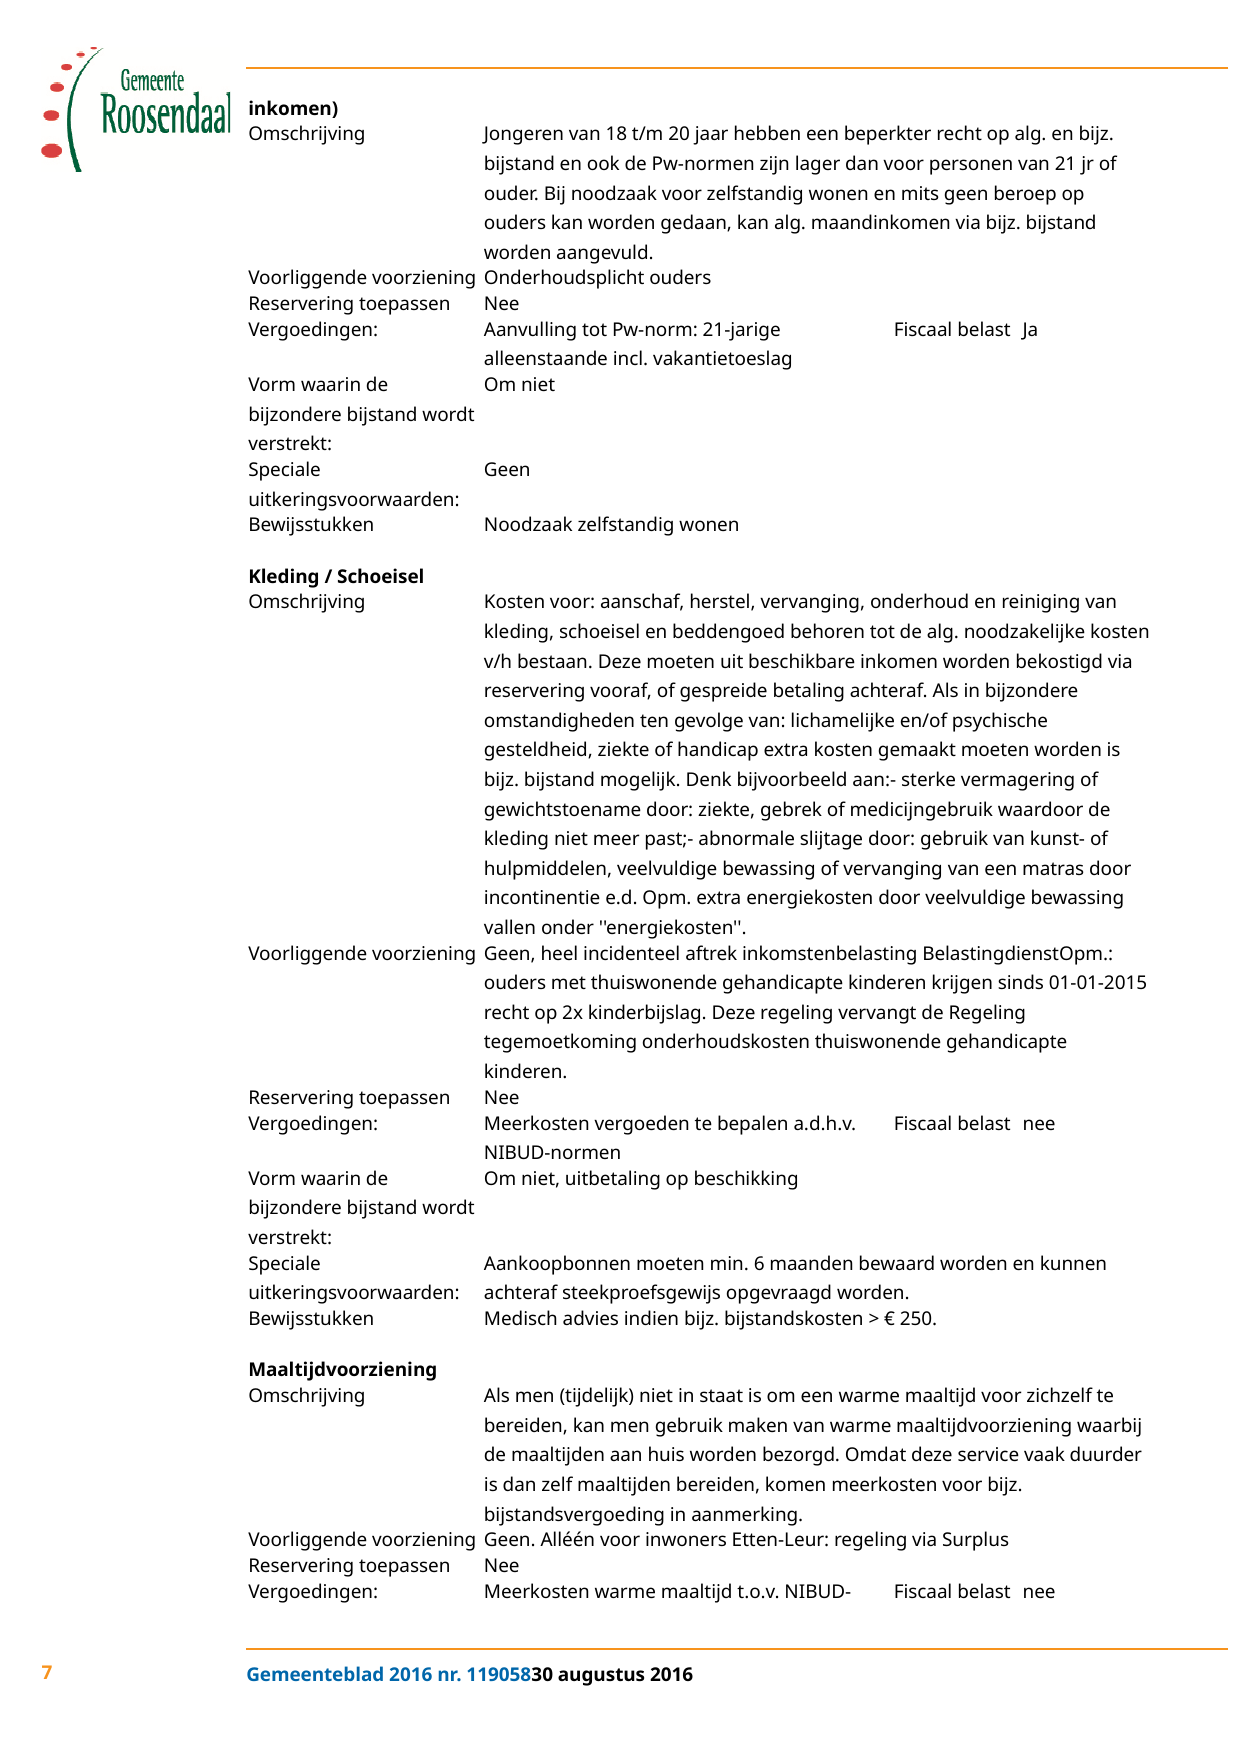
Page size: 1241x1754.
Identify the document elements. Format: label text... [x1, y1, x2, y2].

table_cell nee [1023, 1578, 1152, 1604]
table_cell Om niet, uitbetaling op beschikking [484, 1165, 1152, 1250]
table_cell Meerkosten warme maaltijd t.o.v. NIBUD- [484, 1578, 893, 1604]
table_cell Aankoopbonnen moeten min. 6 maanden bewaard worden en kunnen achteraf steekproefsgewijs opgevraagd worden. [484, 1250, 1152, 1305]
table_cell Voorliggende voorziening [248, 940, 484, 1084]
table_cell Geen [484, 456, 1152, 512]
table_cell Medisch advies indien bijz. bijstandskosten > € 250. [484, 1305, 1152, 1331]
table_cell Nee [484, 1552, 1152, 1578]
table_cell nee [1023, 1110, 1152, 1165]
table_cell Reservering toepassen [248, 290, 484, 316]
table_cell Onderhoudsplicht ouders [484, 265, 1152, 290]
table_cell Omschrijving [248, 589, 484, 940]
table_cell Reservering toepassen [248, 1552, 484, 1578]
table_cell Nee [484, 290, 1152, 316]
table_cell Vergoedingen: [248, 316, 484, 371]
table_cell Noodzaak zelfstandig wonen [484, 512, 1152, 537]
table_cell Ja [1023, 316, 1152, 371]
table_cell Voorliggende voorziening [248, 265, 484, 290]
table_cell [484, 95, 1152, 121]
table_cell Meerkosten vergoeden te bepalen a.d.h.v. NIBUD-normen [484, 1110, 893, 1165]
table_cell Jongeren van 18 t/m 20 jaar hebben een beperkter recht op alg. en bijz. bijstand en ook de Pw-normen zijn lager dan voor personen van 21 jr of ouder. Bij noodzaak voor zelfstandig wonen en mits geen beroep op ouders kan worden gedaan, kan alg. maandinkomen via bijz. bijstand worden aangevuld. [484, 121, 1152, 264]
table_cell Geen, heel incidenteel aftrek inkomstenbelasting BelastingdienstOpm.: ouders met thuiswonende gehandicapte kinderen krijgen sinds 01-01-2015 recht op 2x kinderbijslag. Deze regeling vervangt de Regeling tegemoetkoming onderhoudskosten thuiswonende gehandicapte kinderen. [484, 940, 1152, 1084]
table_cell Speciale uitkeringsvoorwaarden: [248, 456, 484, 512]
table_cell Bewijsstukken [248, 512, 484, 537]
table_cell Vorm waarin de bijzondere bijstand wordt verstrekt: [248, 371, 484, 456]
table_cell [248, 537, 1152, 563]
picture [41, 47, 231, 172]
table_cell Om niet [484, 371, 1152, 456]
table_cell [1023, 1084, 1152, 1110]
table_cell [484, 1357, 1152, 1382]
table_cell Fiscaal belast [894, 316, 1022, 371]
table_cell Vergoedingen: [248, 1110, 484, 1165]
table_cell Geen. Alléén voor inwoners Etten-Leur: regeling via Surplus [484, 1526, 1152, 1552]
table_cell Voorliggende voorziening [248, 1526, 484, 1552]
table_cell Omschrijving [248, 121, 484, 264]
table_cell Bewijsstukken [248, 1305, 484, 1331]
table_cell Aanvulling tot Pw-norm: 21-jarige alleenstaande incl. vakantietoeslag [484, 316, 893, 371]
table_cell Nee [484, 1084, 893, 1110]
table_cell Fiscaal belast [894, 1578, 1022, 1604]
table_cell inkomen) [248, 95, 484, 121]
table_cell Kleding / Schoeisel [248, 563, 484, 589]
table_cell Als men (tijdelijk) niet in staat is om een warme maaltijd voor zichzelf te bereiden, kan men gebruik maken van warme maaltijdvoorziening waarbij de maaltijden aan huis worden bezorgd. Omdat deze service vaak duurder is dan zelf maaltijden bereiden, komen meerkosten voor bijz. bijstandsvergoeding in aanmerking. [484, 1383, 1152, 1526]
table_cell [484, 563, 1152, 589]
table_cell Kosten voor: aanschaf, herstel, vervanging, onderhoud en reiniging van kleding, schoeisel en beddengoed behoren tot de alg. noodzakelijke kosten v/h bestaan. Deze moeten uit beschikbare inkomen worden bekostigd via reservering vooraf, of gespreide betaling achteraf. Als in bijzondere omstandigheden ten gevolge van: lichamelijke en/of psychische gesteldheid, ziekte of handicap extra kosten gemaakt moeten worden is bijz. bijstand mogelijk. Denk bijvoorbeeld aan:- sterke vermagering of gewichtstoename door: ziekte, gebrek of medicijngebruik waardoor de kleding niet meer past;- abnormale slijtage door: gebruik van kunst- of hulpmiddelen, veelvuldige bewassing of vervanging van een matras door incontinentie e.d. Opm. extra energiekosten door veelvuldige bewassing vallen onder ''energiekosten''. [484, 589, 1152, 940]
table_cell Vergoedingen: [248, 1578, 484, 1604]
table_cell Reservering toepassen [248, 1084, 484, 1110]
table_cell [894, 1084, 1022, 1110]
table_cell Fiscaal belast [894, 1110, 1022, 1165]
table_cell Speciale uitkeringsvoorwaarden: [248, 1250, 484, 1305]
table_cell [248, 1331, 1152, 1357]
table_cell Maaltijdvoorziening [248, 1357, 484, 1382]
table_cell Omschrijving [248, 1383, 484, 1526]
table_cell Vorm waarin de bijzondere bijstand wordt verstrekt: [248, 1165, 484, 1250]
